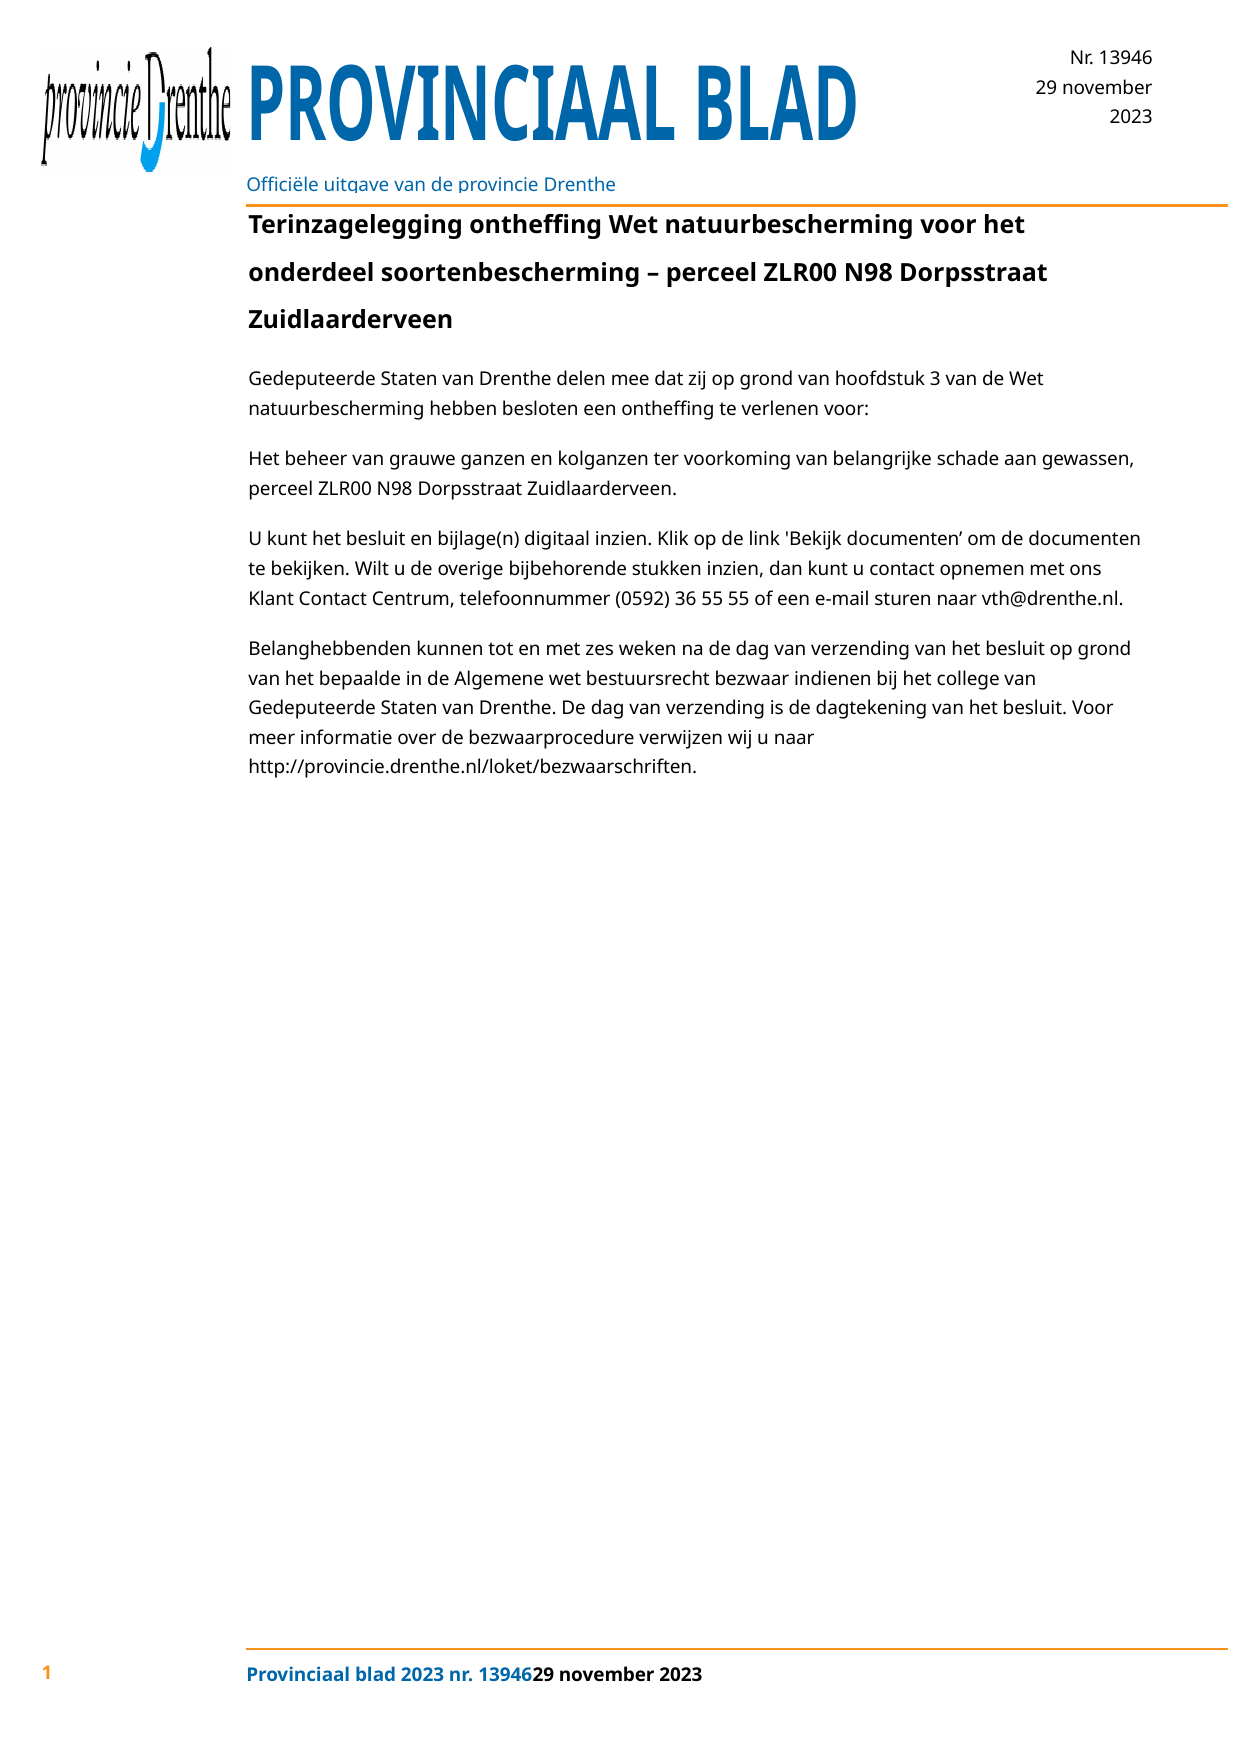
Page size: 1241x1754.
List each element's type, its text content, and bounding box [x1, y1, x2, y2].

text U kunt het besluit en bijlage(n) digitaal inzien. Klik op de link 'Bekijk documenten’ om de documenten te bekijken. Wilt u de overige bijbehorende stukken inzien, dan kunt u contact opnemen met ons Klant Contact Centrum, telefoonnummer (0592) 36 55 55 of een e-mail sturen naar vth@drenthe.nl. [248, 526, 1152, 610]
text Terinzagelegging ontheffing Wet natuurbescherming voor het onderdeel soortenbescherming – perceel ZLR00 N98 Dorpsstraat Zuidlaarderveen [248, 207, 1152, 336]
picture [41, 47, 231, 172]
text Belanghebbenden kunnen tot en met zes weken na de dag van verzending van het besluit op grond van het bepaalde in de Algemene wet bestuursrecht bezwaar indienen bij het college van Gedeputeerde Staten van Drenthe. De dag van verzending is de dagtekening van het besluit. Voor meer informatie over de bezwaarprocedure verwijzen wij u naar http://provincie.drenthe.nl/loket/bezwaarschriften. [248, 635, 1152, 779]
text Gedeputeerde Staten van Drenthe delen mee dat zij op grond van hoofdstuk 3 van de Wet natuurbescherming hebben besloten een ontheffing te verlenen voor: [248, 366, 1152, 421]
text Het beheer van grauwe ganzen en kolganzen ter voorkoming van belangrijke schade aan gewassen, perceel ZLR00 N98 Dorpsstraat Zuidlaarderveen. [248, 446, 1152, 501]
